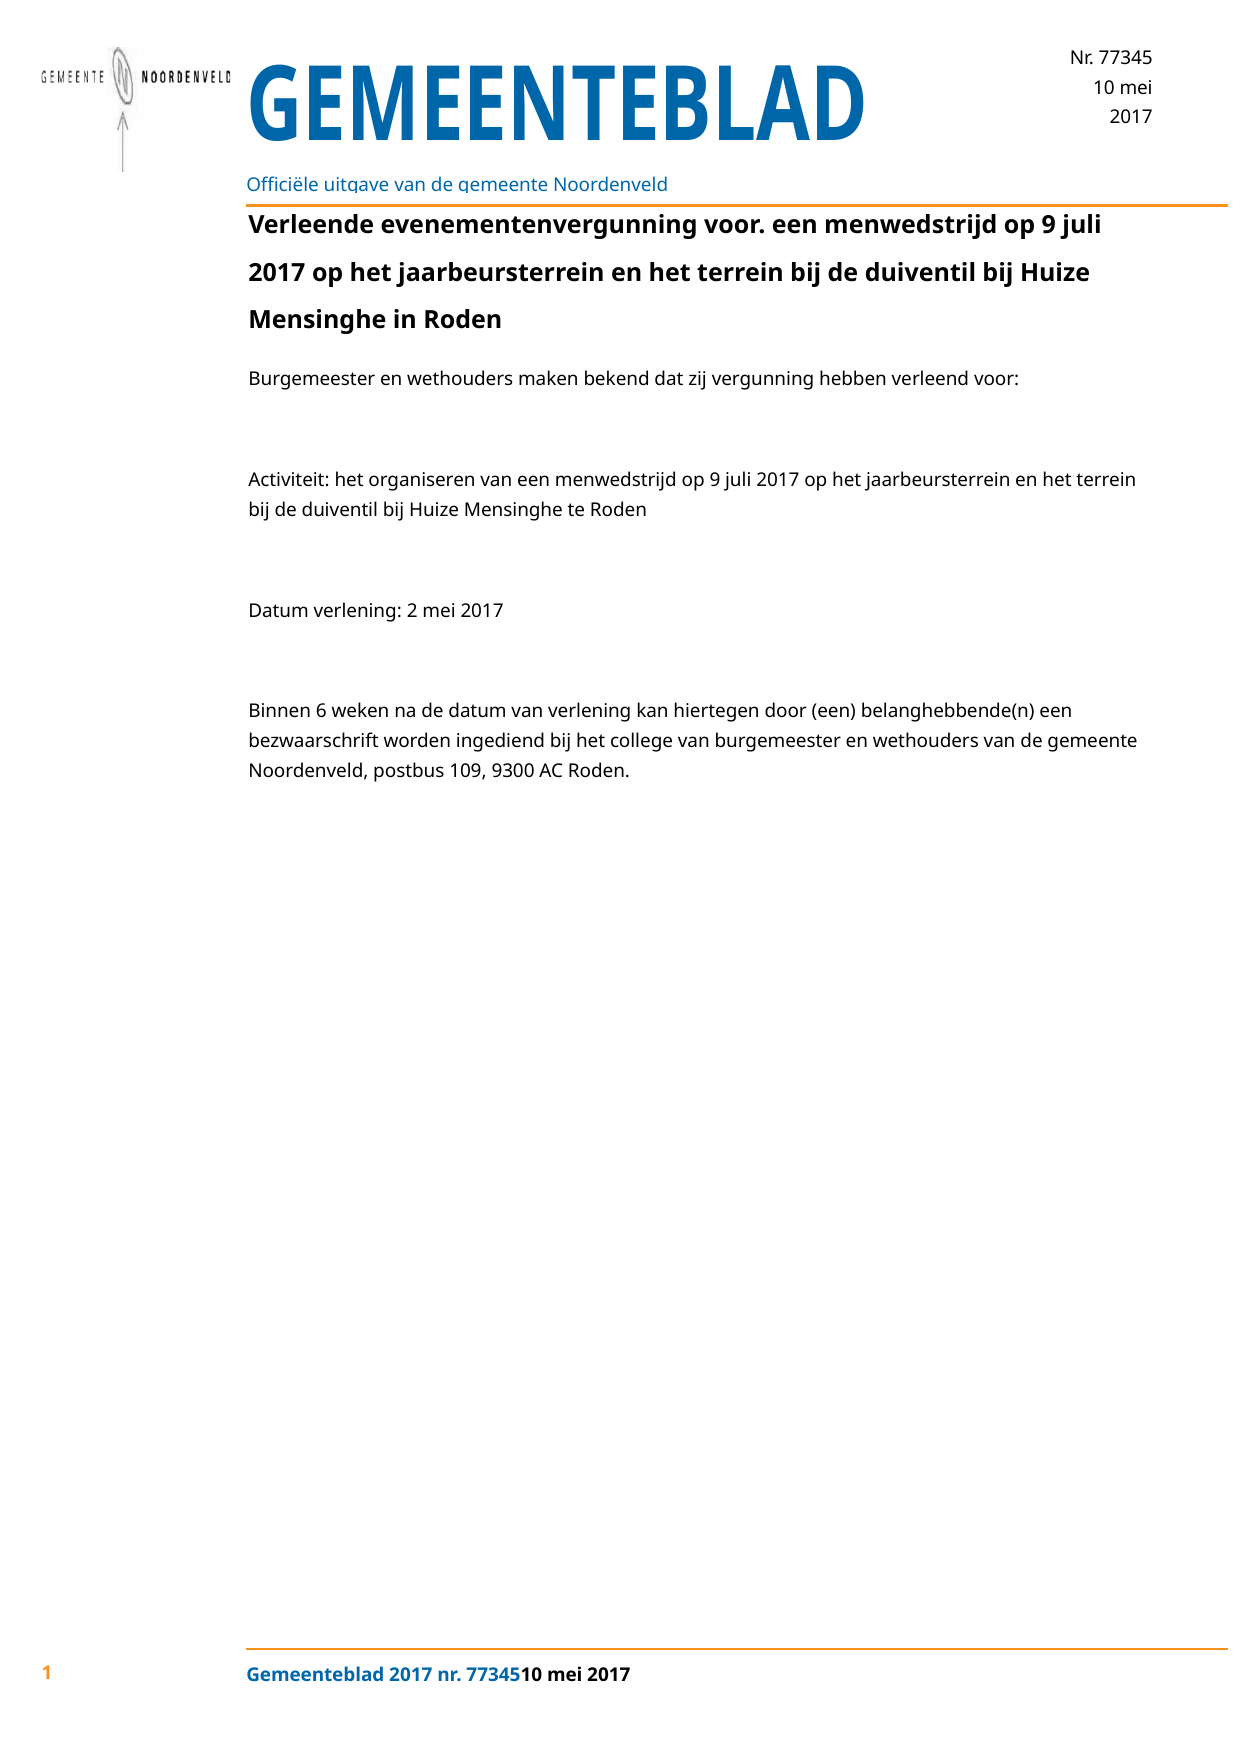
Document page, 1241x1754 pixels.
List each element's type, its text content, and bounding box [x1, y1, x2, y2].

text Burgemeester en wethouders maken bekend dat zij vergunning hebben verleend voor: [248, 366, 1152, 391]
picture [41, 47, 231, 172]
text Binnen 6 weken na de datum van verlening kan hiertegen door (een) belanghebbende(n) een bezwaarschrift worden ingediend bij het college van burgemeester en wethouders van de gemeente Noordenveld, postbus 109, 9300 AC Roden. [248, 698, 1152, 782]
text Datum verlening: 2 mei 2017 [248, 597, 1152, 622]
text Verleende evenementenvergunning voor. een menwedstrijd op 9 juli 2017 op het jaarbeursterrein en het terrein bij de duiventil bij Huize Mensinghe in Roden [248, 207, 1152, 336]
text Activiteit: het organiseren van een menwedstrijd op 9 juli 2017 op het jaarbeursterrein en het terrein bij de duiventil bij Huize Mensinghe te Roden [248, 466, 1152, 522]
